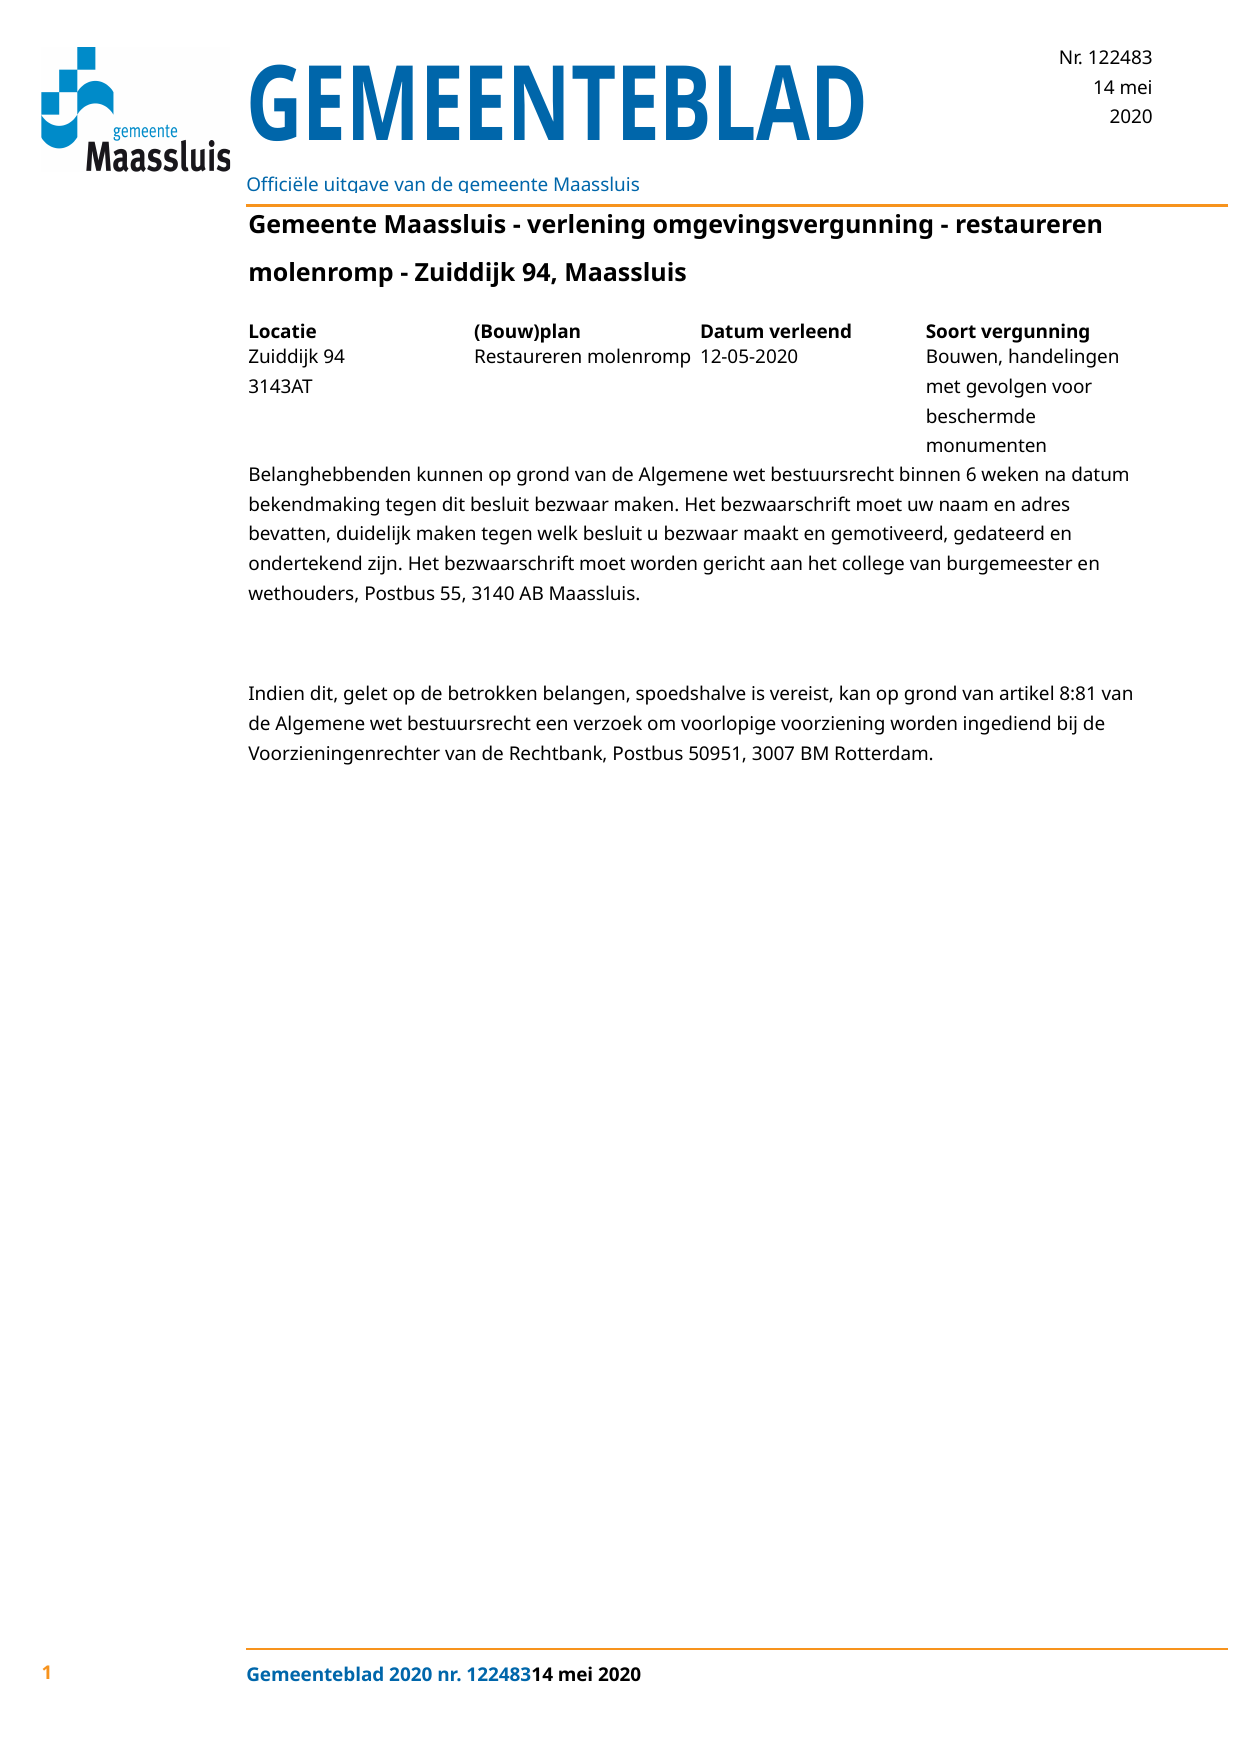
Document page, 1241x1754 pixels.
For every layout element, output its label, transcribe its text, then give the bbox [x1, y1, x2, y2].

table_cell Zuiddijk 94 3143AT [248, 344, 474, 458]
table_header (Bouw)plan [474, 318, 700, 344]
text Indien dit, gelet op de betrokken belangen, spoedshalve is vereist, kan op grond van artikel 8:81 van de Algemene wet bestuursrecht een verzoek om voorlopige voorziening worden ingediend bij de Voorzieningenrechter van de Rechtbank, Postbus 50951, 3007 BM Rotterdam. [248, 681, 1152, 766]
text Gemeente Maassluis - verlening omgevingsvergunning - restaureren molenromp - Zuiddijk 94, Maassluis [248, 207, 1152, 288]
text Belanghebbenden kunnen op grond van de Algemene wet bestuursrecht binnen 6 weken na datum bekendmaking tegen dit besluit bezwaar maken. Het bezwaarschrift moet uw naam en adres bevatten, duidelijk maken tegen welk besluit u bezwaar maakt en gemotiveerd, gedateerd en ondertekend zijn. Het bezwaarschrift moet worden gericht aan het college van burgemeester en wethouders, Postbus 55, 3140 AB Maassluis. [248, 461, 1152, 606]
table_header Locatie [248, 318, 474, 344]
table_header Datum verleend [700, 318, 926, 344]
table_header Soort vergunning [926, 318, 1152, 344]
table_cell Restaureren molenromp [474, 344, 700, 458]
picture [41, 47, 231, 172]
table_cell 12-05-2020 [700, 344, 926, 458]
picture [41, 47, 77, 92]
table_cell Bouwen, handelingen met gevolgen voor beschermde monumenten [926, 344, 1152, 458]
